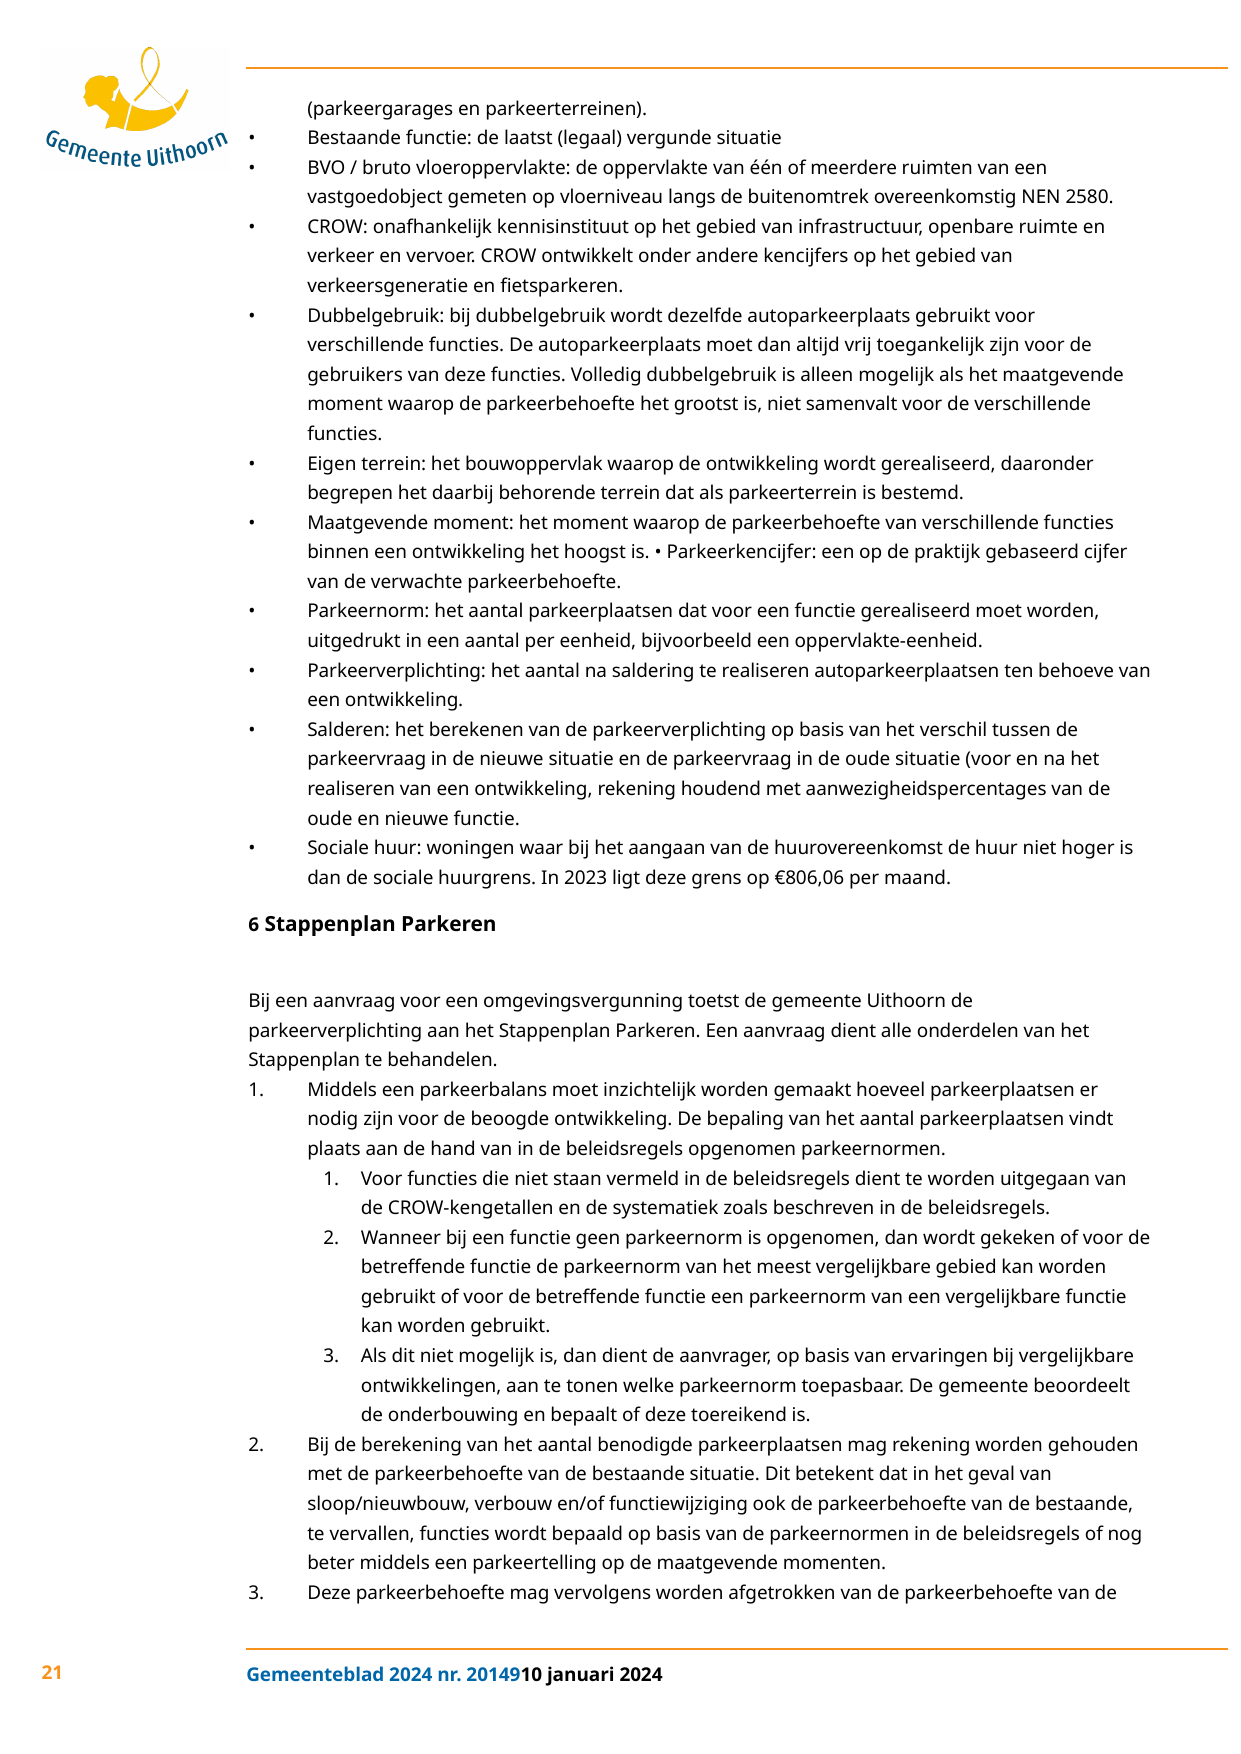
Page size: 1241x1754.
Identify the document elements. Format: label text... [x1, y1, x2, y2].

list Voor functies die niet staan vermeld in de beleidsregels dient te worden uitgegaan van de CROW-kengetallen en de systematiek zoals beschreven in de beleidsregels. [323, 1165, 1152, 1220]
list Sociale huur: woningen waar bij het aangaan van de huurovereenkomst de huur niet hoger is dan de sociale huurgrens. In 2023 ligt deze grens op €806,06 per maand. [248, 834, 1152, 890]
list CROW: onafhankelijk kennisinstituut op het gebied van infrastructuur, openbare ruimte en verkeer en vervoer. CROW ontwikkelt onder andere kencijfers op het gebied van verkeersgeneratie en fietsparkeren. [248, 213, 1152, 298]
list Middels een parkeerbalans moet inzichtelijk worden gemaakt hoeveel parkeerplaatsen er nodig zijn voor de beoogde ontwikkeling. De bepaling van het aantal parkeerplaatsen vindt plaats aan de hand van in de beleidsregels opgenomen parkeernormen. [248, 1076, 1152, 1161]
list Dubbelgebruik: bij dubbelgebruik wordt dezelfde autoparkeerplaats gebruikt voor verschillende functies. De autoparkeerplaats moet dan altijd vrij toegankelijk zijn voor de gebruikers van deze functies. Volledig dubbelgebruik is alleen mogelijk als het maatgevende moment waarop de parkeerbehoefte het grootst is, niet samenvalt voor de verschillende functies. [248, 302, 1152, 446]
list Wanneer bij een functie geen parkeernorm is opgenomen, dan wordt gekeken of voor de betreffende functie de parkeernorm van het meest vergelijkbare gebied kan worden gebruikt of voor de betreffende functie een parkeernorm van een vergelijkbare functie kan worden gebruikt. [323, 1224, 1152, 1338]
list Salderen: het berekenen van de parkeerverplichting op basis van het verschil tussen de parkeervraag in de nieuwe situatie en de parkeervraag in de oude situatie (voor en na het realiseren van een ontwikkeling, rekening houdend met aanwezigheidspercentages van de oude en nieuwe functie. [248, 716, 1152, 831]
list Maatgevende moment: het moment waarop de parkeerbehoefte van verschillende functies binnen een ontwikkeling het hoogst is. • Parkeerkencijfer: een op de praktijk gebaseerd cijfer van de verwachte parkeerbehoefte. [248, 509, 1152, 594]
list (parkeergarages en parkeerterreinen). [248, 95, 1152, 121]
list Bestaande functie: de laatst (legaal) vergunde situatie [248, 124, 1152, 150]
picture [41, 47, 231, 172]
list Parkeernorm: het aantal parkeerplaatsen dat voor een functie gerealiseerd moet worden, uitgedrukt in een aantal per eenheid, bijvoorbeeld een oppervlakte-eenheid. [248, 598, 1152, 653]
list Eigen terrein: het bouwoppervlak waarop de ontwikkeling wordt gerealiseerd, daaronder begrepen het daarbij behorende terrein dat als parkeerterrein is bestemd. [248, 450, 1152, 505]
text 6 Stappenplan Parkeren [248, 909, 1152, 938]
list Parkeerverplichting: het aantal na saldering te realiseren autoparkeerplaatsen ten behoeve van een ontwikkeling. [248, 657, 1152, 712]
list Als dit niet mogelijk is, dan dient de aanvrager, op basis van ervaringen bij vergelijkbare ontwikkelingen, aan te tonen welke parkeernorm toepasbaar. De gemeente beoordeelt de onderbouwing en bepaalt of deze toereikend is. [323, 1342, 1152, 1427]
text Bij een aanvraag voor een omgevingsvergunning toetst de gemeente Uithoorn de parkeerverplichting aan het Stappenplan Parkeren. Een aanvraag dient alle onderdelen van het Stappenplan te behandelen. [248, 987, 1152, 1072]
list Deze parkeerbehoefte mag vervolgens worden afgetrokken van de parkeerbehoefte van de [248, 1579, 1152, 1605]
list BVO / bruto vloeroppervlakte: de oppervlakte van één of meerdere ruimten van een vastgoedobject gemeten op vloerniveau langs de buitenomtrek overeenkomstig NEN 2580. [248, 154, 1152, 209]
list Bij de berekening van het aantal benodigde parkeerplaatsen mag rekening worden gehouden met de parkeerbehoefte van de bestaande situatie. Dit betekent dat in het geval van sloop/nieuwbouw, verbouw en/of functiewijziging ook de parkeerbehoefte van de bestaande, te vervallen, functies wordt bepaald op basis van de parkeernormen in de beleidsregels of nog beter middels een parkeertelling op de maatgevende momenten. [248, 1431, 1152, 1575]
